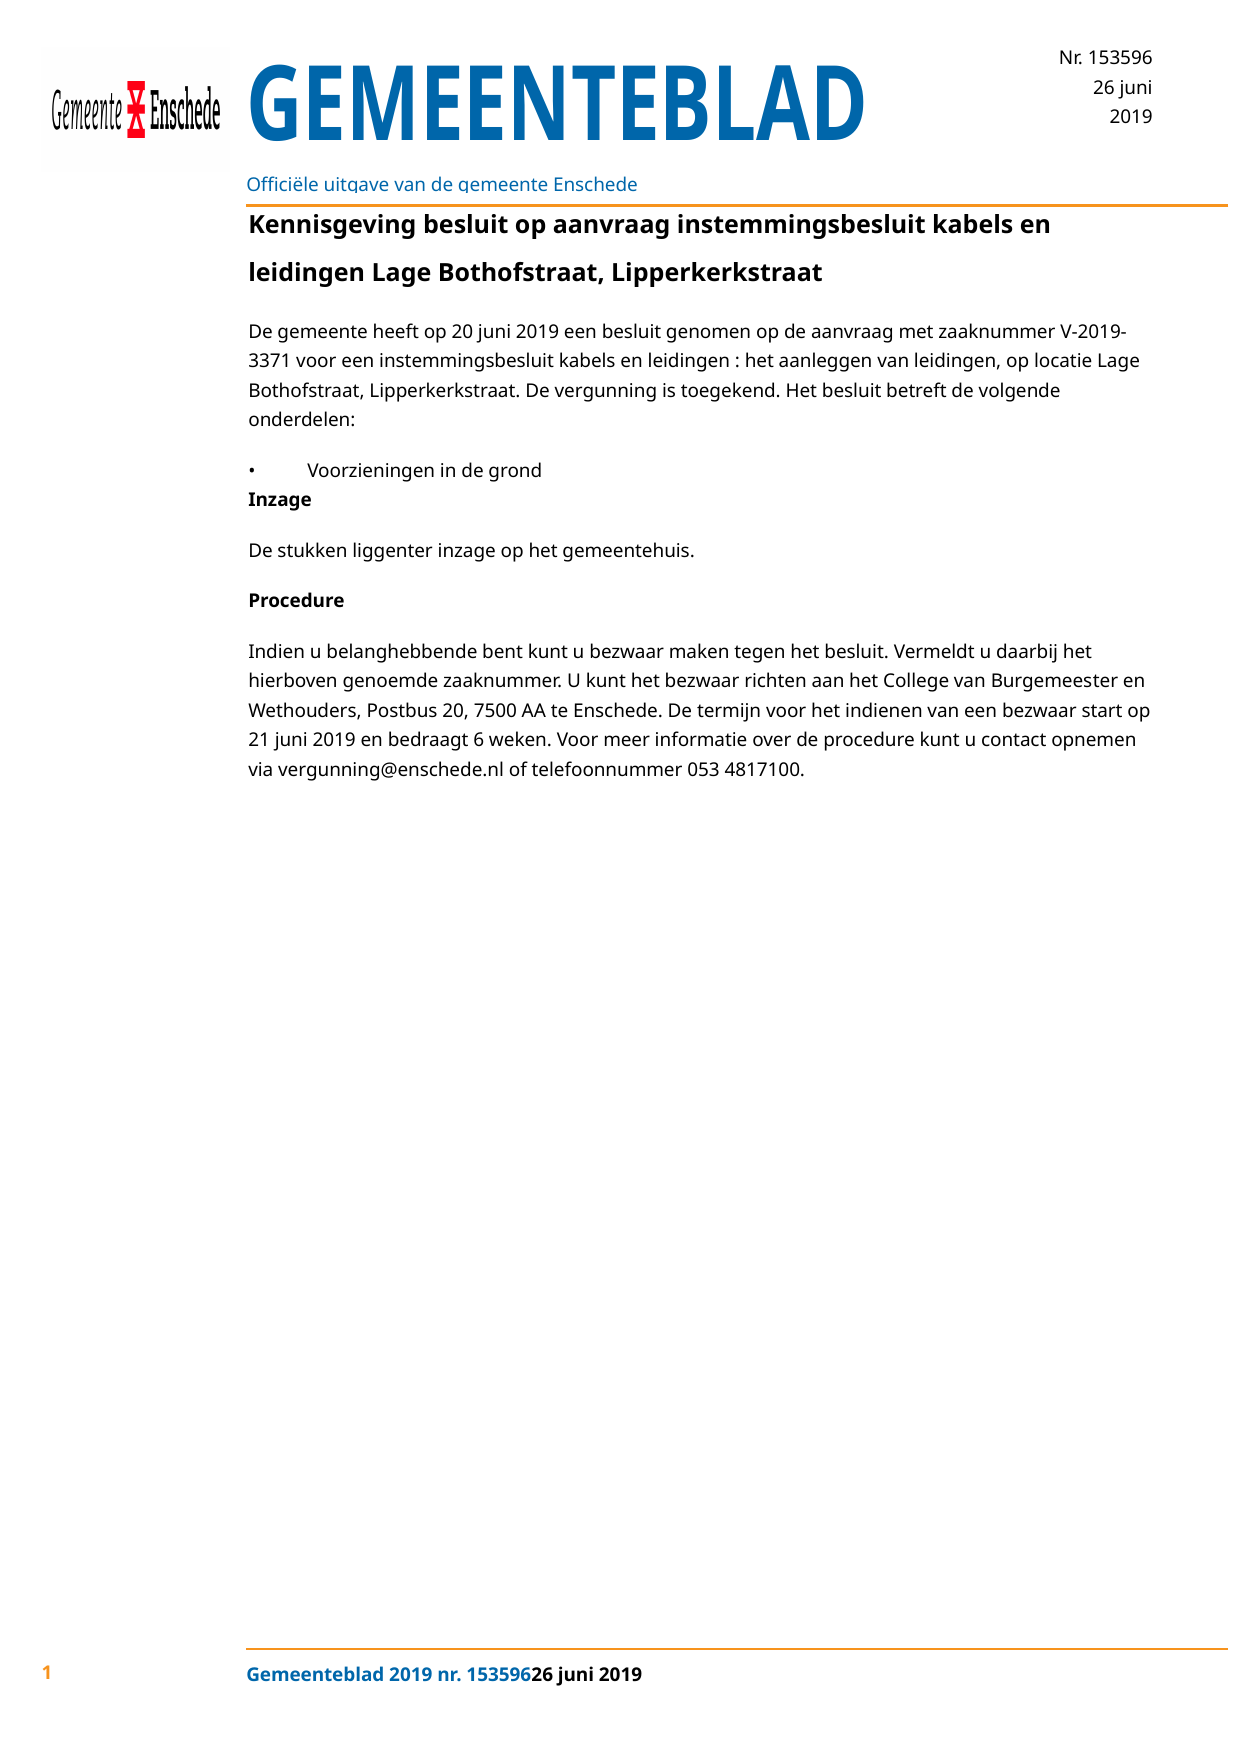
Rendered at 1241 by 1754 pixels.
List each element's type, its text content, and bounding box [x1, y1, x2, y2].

text Kennisgeving besluit op aanvraag instemmingsbesluit kabels en leidingen Lage Bothofstraat, Lipperkerkstraat [248, 207, 1152, 288]
text De stukken liggenter inzage op het gemeentehuis. [248, 537, 1152, 563]
text Indien u belanghebbende bent kunt u bezwaar maken tegen het besluit. Vermeldt u daarbij het hierboven genoemde zaaknummer. U kunt het bezwaar richten aan het College van Burgemees­ter en Wethouders, Postbus 20, 7500 AA te Enschede. De termijn voor het indienen van een bezwaar start op 21 juni 2019 en bedraagt 6 weken. Voor meer informatie over de procedure kunt u contact opnemen via vergunning@enschede.nl of telefoonnummer 053 4817100. [248, 638, 1152, 782]
picture [41, 47, 231, 172]
list Voorzieningen in de grond [248, 457, 1152, 483]
text Inzage [248, 487, 1152, 512]
text De gemeente heeft op 20 juni 2019 een besluit genomen op de aanvraag met zaaknummer V-2019-3371 voor een instemmingsbesluit kabels en leidingen : het aanleggen van leidingen, op locatie Lage Bothofstraat, Lipperkerkstraat. De vergunning is toegekend. Het besluit betreft de volgende onderdelen: [248, 318, 1152, 432]
text Procedure [248, 587, 1152, 613]
